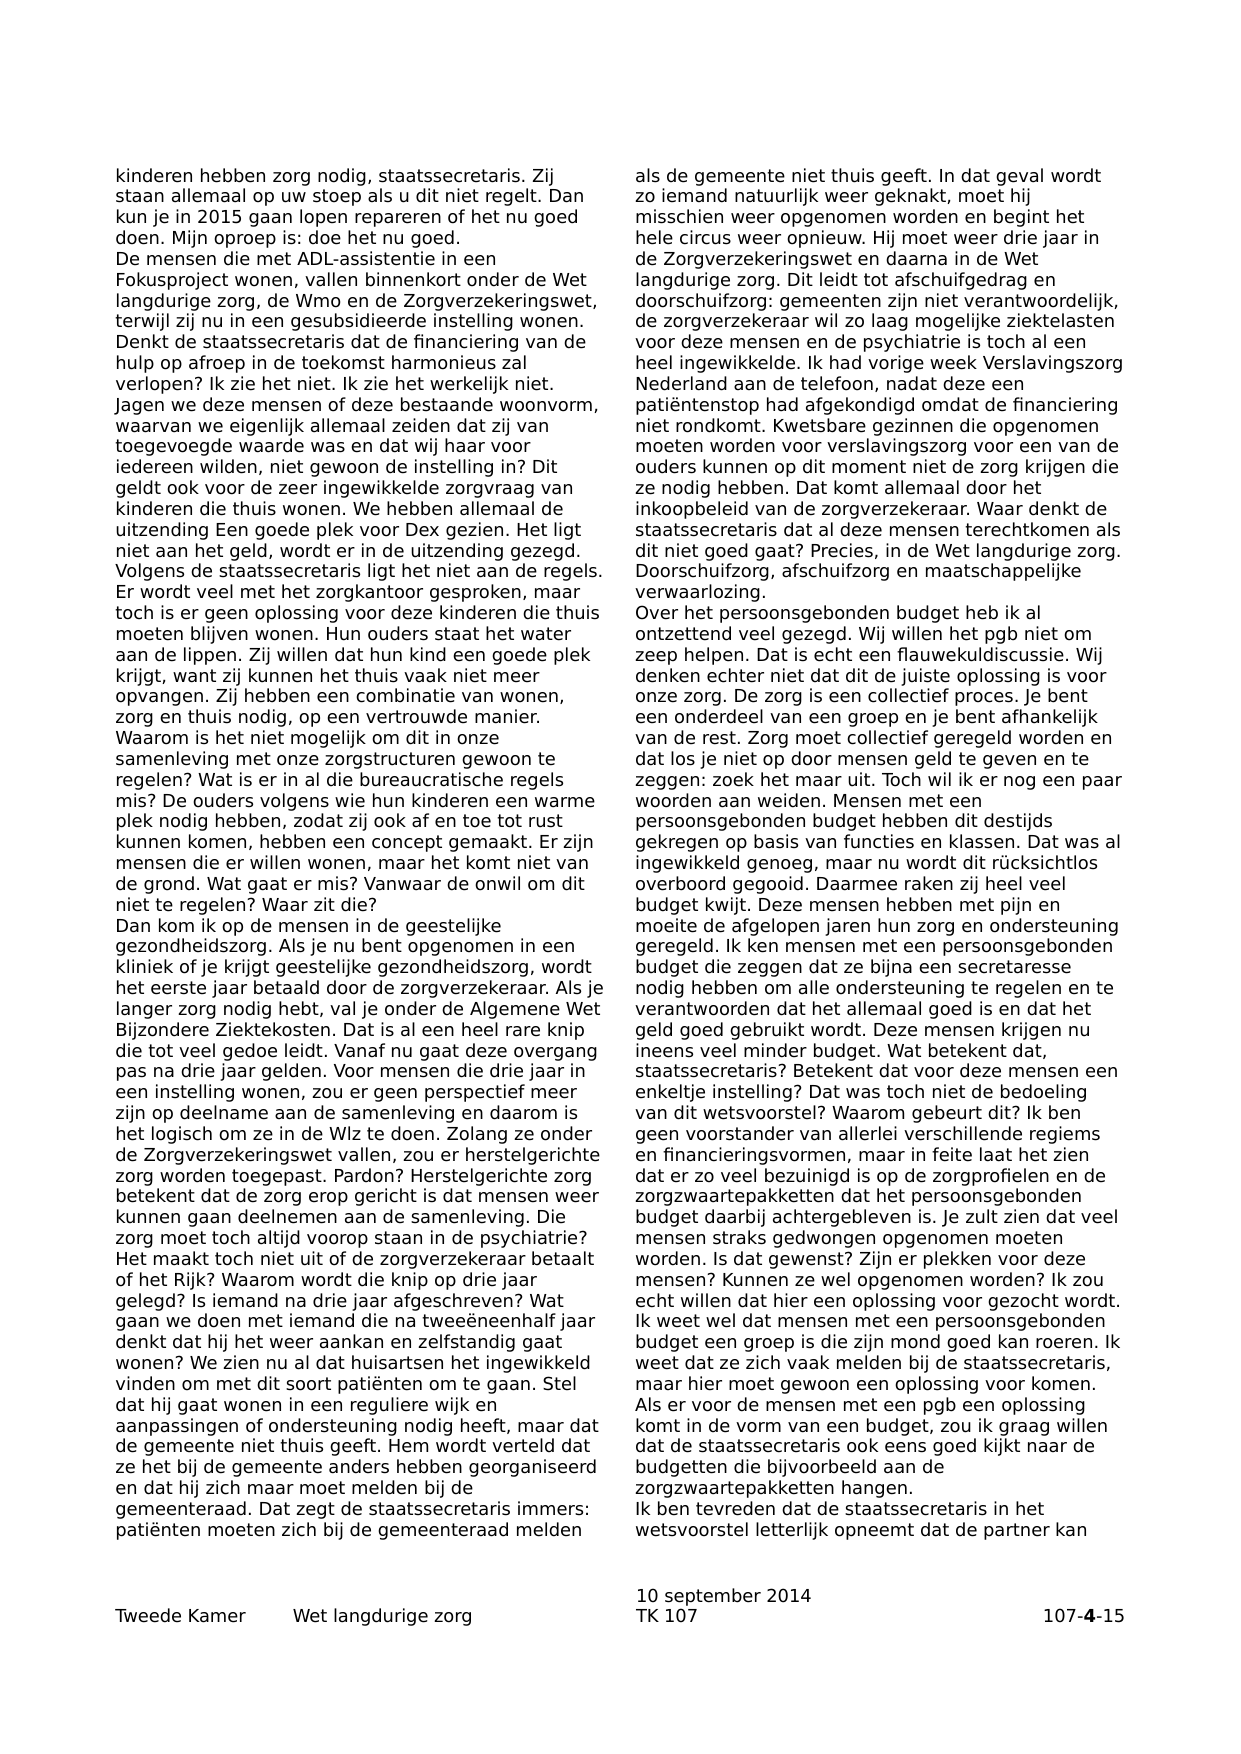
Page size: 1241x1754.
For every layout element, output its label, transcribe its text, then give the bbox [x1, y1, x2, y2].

text kinderen hebben zorg nodig, staatssecretaris. Zij staan allemaal op uw stoep als u dit niet regelt. Dan kun je in 2015 gaan lopen repareren of het nu goed doen. Mijn oproep is: doe het nu goed. [115, 165, 605, 249]
text Dan kom ik op de mensen in de geestelijke gezondheidszorg. Als je nu bent opgenomen in een kliniek of je krijgt geestelijke gezondheidszorg, wordt het eerste jaar betaald door de zorgverzekeraar. Als je langer zorg nodig hebt, val je onder de Algemene Wet Bijzondere Ziektekosten. Dat is al een heel rare knip die tot veel gedoe leidt. Vanaf nu gaat deze overgang pas na drie jaar gelden. Voor mensen die drie jaar in een instelling wonen, zou er geen perspectief meer zijn op deelname aan de samenleving en daarom is het logisch om ze in de Wlz te doen. Zolang ze onder de Zorgverzekeringswet vallen, zou er herstelgerichte zorg worden toegepast. Pardon? Herstelgerichte zorg betekent dat de zorg erop gericht is dat mensen weer kunnen gaan deelnemen aan de samenleving. Die zorg moet toch altijd voorop staan in de psychiatrie? Het maakt toch niet uit of de zorgverzekeraar betaalt of het Rijk? Waarom wordt die knip op drie jaar gelegd? Is iemand na drie jaar afgeschreven? Wat gaan we doen met iemand die na tweeëneenhalf jaar denkt dat hij het weer aankan en zelfstandig gaat wonen? We zien nu al dat huisartsen het ingewikkeld vinden om met dit soort patiënten om te gaan. Stel dat hij gaat wonen in een reguliere wijk en aanpassingen of ondersteuning nodig heeft, maar dat de gemeente niet thuis geeft. Hem wordt verteld dat ze het bij de gemeente anders hebben georganiseerd en dat hij zich maar moet melden bij de gemeenteraad. Dat zegt de staatssecretaris immers: patiënten moeten zich bij de gemeenteraad melden [115, 915, 605, 1540]
text De mensen die met ADL-assistentie in een Fokusproject wonen, vallen binnenkort onder de Wet langdurige zorg, de Wmo en de Zorgverzekeringswet, terwijl zij nu in een gesubsidieerde instelling wonen. Denkt de staatssecretaris dat de financiering van de hulp op afroep in de toekomst harmonieus zal verlopen? Ik zie het niet. Ik zie het werkelijk niet. Jagen we deze mensen of deze bestaande woonvorm, waarvan we eigenlijk allemaal zeiden dat zij van toegevoegde waarde was en dat wij haar voor iedereen wilden, niet gewoon de instelling in? Dit geldt ook voor de zeer ingewikkelde zorgvraag van kinderen die thuis wonen. We hebben allemaal de uitzending Een goede plek voor Dex gezien. Het ligt niet aan het geld, wordt er in de uitzending gezegd. Volgens de staatssecretaris ligt het niet aan de regels. Er wordt veel met het zorgkantoor gesproken, maar toch is er geen oplossing voor deze kinderen die thuis moeten blijven wonen. Hun ouders staat het water aan de lippen. Zij willen dat hun kind een goede plek krijgt, want zij kunnen het thuis vaak niet meer opvangen. Zij hebben een combinatie van wonen, zorg en thuis nodig, op een vertrouwde manier. Waarom is het niet mogelijk om dit in onze samenleving met onze zorgstructuren gewoon te regelen? Wat is er in al die bureaucratische regels mis? De ouders volgens wie hun kinderen een warme plek nodig hebben, zodat zij ook af en toe tot rust kunnen komen, hebben een concept gemaakt. Er zijn mensen die er willen wonen, maar het komt niet van de grond. Wat gaat er mis? Vanwaar de onwil om dit niet te regelen? Waar zit die? [115, 249, 605, 915]
text Over het persoonsgebonden budget heb ik al ontzettend veel gezegd. Wij willen het pgb niet om zeep helpen. Dat is echt een flauwekuldiscussie. Wij denken echter niet dat dit de juiste oplossing is voor onze zorg. De zorg is een collectief proces. Je bent een onderdeel van een groep en je bent afhankelijk van de rest. Zorg moet collectief geregeld worden en dat los je niet op door mensen geld te geven en te zeggen: zoek het maar uit. Toch wil ik er nog een paar woorden aan weiden. Mensen met een persoonsgebonden budget hebben dit destijds gekregen op basis van functies en klassen. Dat was al ingewikkeld genoeg, maar nu wordt dit rücksichtlos overboord gegooid. Daarmee raken zij heel veel budget kwijt. Deze mensen hebben met pijn en moeite de afgelopen jaren hun zorg en ondersteuning geregeld. Ik ken mensen met een persoonsgebonden budget die zeggen dat ze bijna een secretaresse nodig hebben om alle ondersteuning te regelen en te verantwoorden dat het allemaal goed is en dat het geld goed gebruikt wordt. Deze mensen krijgen nu ineens veel minder budget. Wat betekent dat, staatssecretaris? Betekent dat voor deze mensen een enkeltje instelling? Dat was toch niet de bedoeling van dit wetsvoorstel? Waarom gebeurt dit? Ik ben geen voorstander van allerlei verschillende regiems en financieringsvormen, maar in feite laat het zien dat er zo veel bezuinigd is op de zorgprofielen en de zorgzwaartepakketten dat het persoonsgebonden budget daarbij achtergebleven is. Je zult zien dat veel mensen straks gedwongen opgenomen moeten worden. Is dat gewenst? Zijn er plekken voor deze mensen? Kunnen ze wel opgenomen worden? Ik zou echt willen dat hier een oplossing voor gezocht wordt. Ik weet wel dat mensen met een persoonsgebonden budget een groep is die zijn mond goed kan roeren. Ik weet dat ze zich vaak melden bij de staatssecretaris, maar hier moet gewoon een oplossing voor komen. Als er voor de mensen met een pgb een oplossing komt in de vorm van een budget, zou ik graag willen dat de staatssecretaris ook eens goed kijkt naar de budgetten die bijvoorbeeld aan de zorgzwaartepakketten hangen. [635, 603, 1125, 1499]
text als de gemeente niet thuis geeft. In dat geval wordt zo iemand natuurlijk weer geknakt, moet hij misschien weer opgenomen worden en begint het hele circus weer opnieuw. Hij moet weer drie jaar in de Zorgverzekeringswet en daarna in de Wet langdurige zorg. Dit leidt tot afschuifgedrag en doorschuifzorg: gemeenten zijn niet verantwoordelijk, de zorgverzekeraar wil zo laag mogelijke ziektelasten voor deze mensen en de psychiatrie is toch al een heel ingewikkelde. Ik had vorige week Verslavingszorg Nederland aan de telefoon, nadat deze een patiëntenstop had afgekondigd omdat de financiering niet rondkomt. Kwetsbare gezinnen die opgenomen moeten worden voor verslavingszorg voor een van de ouders kunnen op dit moment niet de zorg krijgen die ze nodig hebben. Dat komt allemaal door het inkoopbeleid van de zorgverzekeraar. Waar denkt de staatssecretaris dat al deze mensen terechtkomen als dit niet goed gaat? Precies, in de Wet langdurige zorg. Doorschuifzorg, afschuifzorg en maatschappelijke verwaarlozing. [635, 165, 1125, 603]
text Ik ben tevreden dat de staatssecretaris in het wetsvoorstel letterlijk opneemt dat de partner kan [635, 1499, 1125, 1540]
